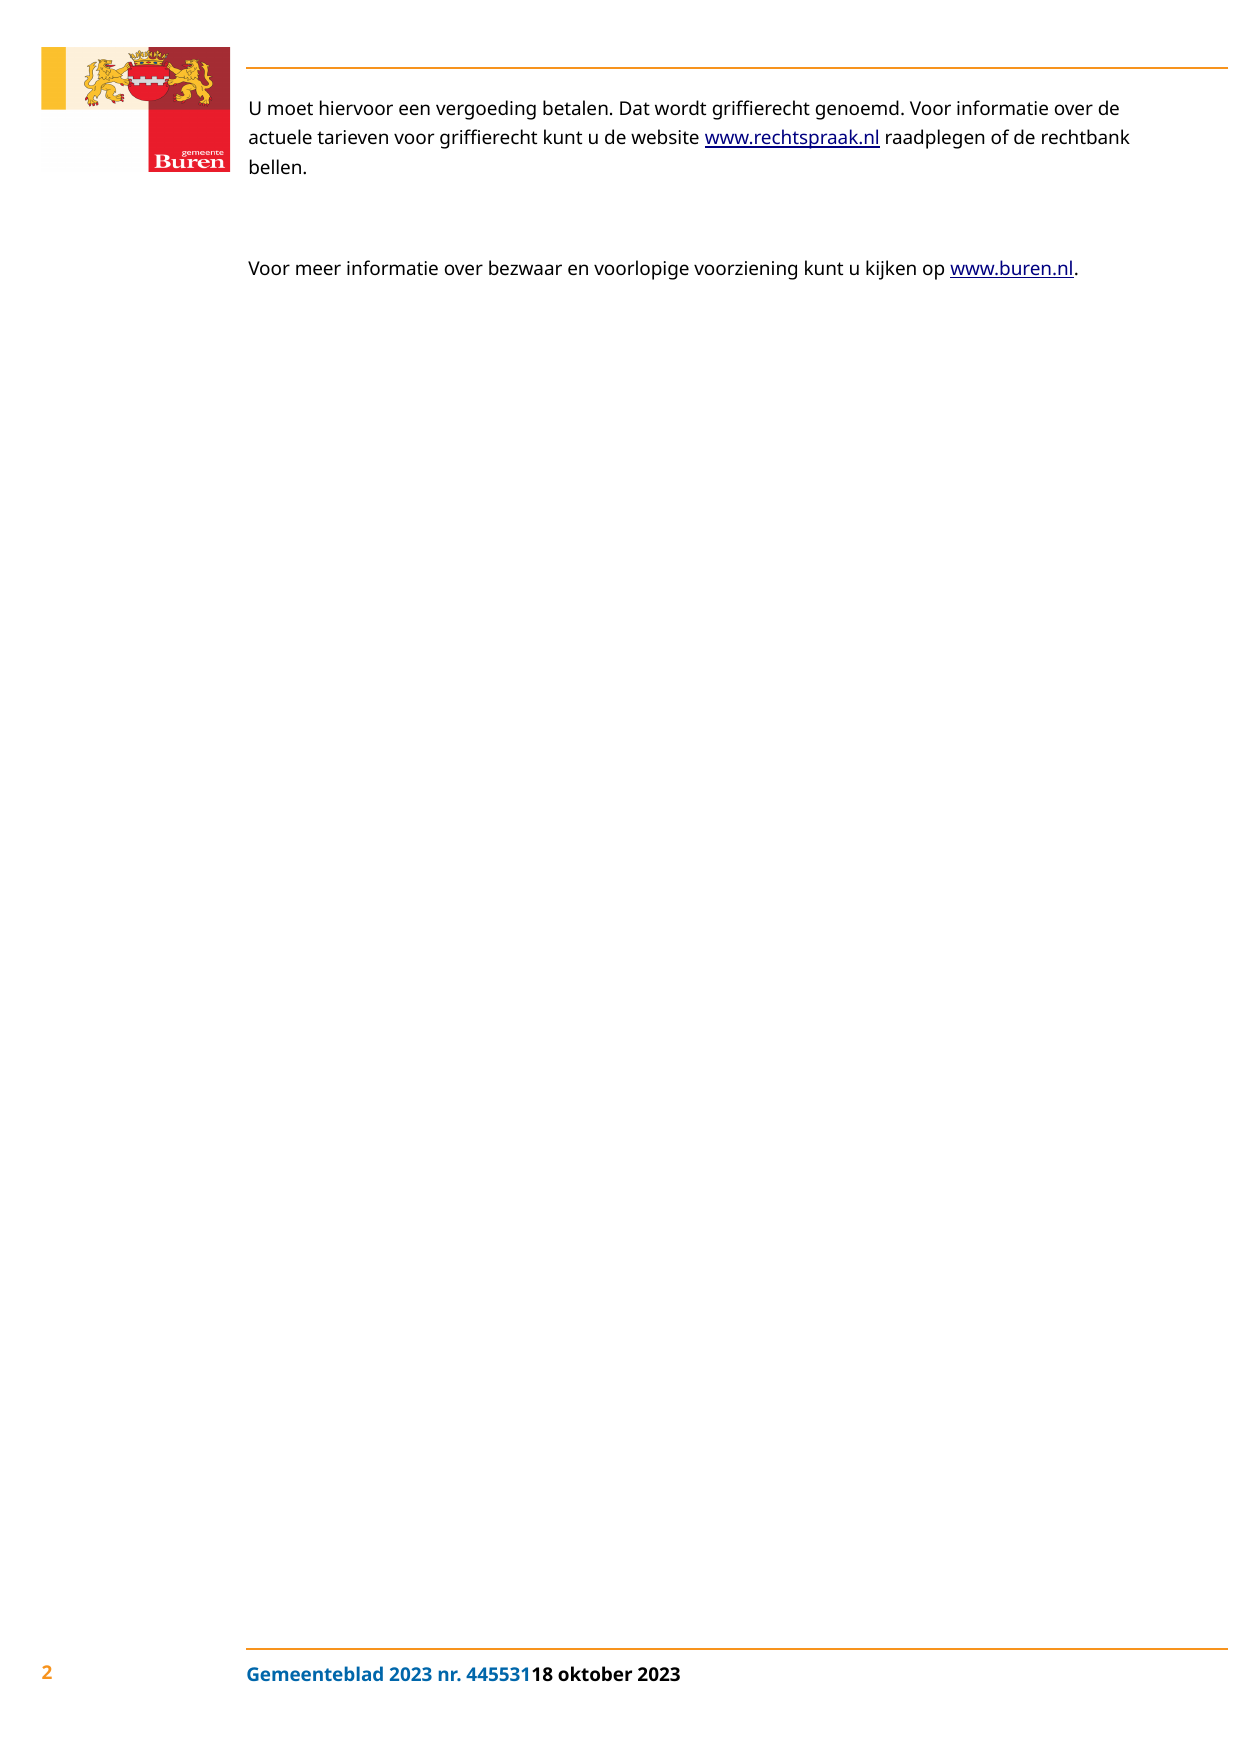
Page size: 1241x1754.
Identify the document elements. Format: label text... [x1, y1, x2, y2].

picture [41, 47, 231, 172]
text U moet hiervoor een vergoeding betalen. Dat wordt griffierecht genoemd. Voor informatie over de actuele tarieven voor griffierecht kunt u de website www.rechtspraak.nl raadplegen of de rechtbank bellen. [248, 95, 1152, 180]
text Voor meer informatie over bezwaar en voorlopige voorziening kunt u kijken op www.buren.nl. [248, 255, 1152, 281]
